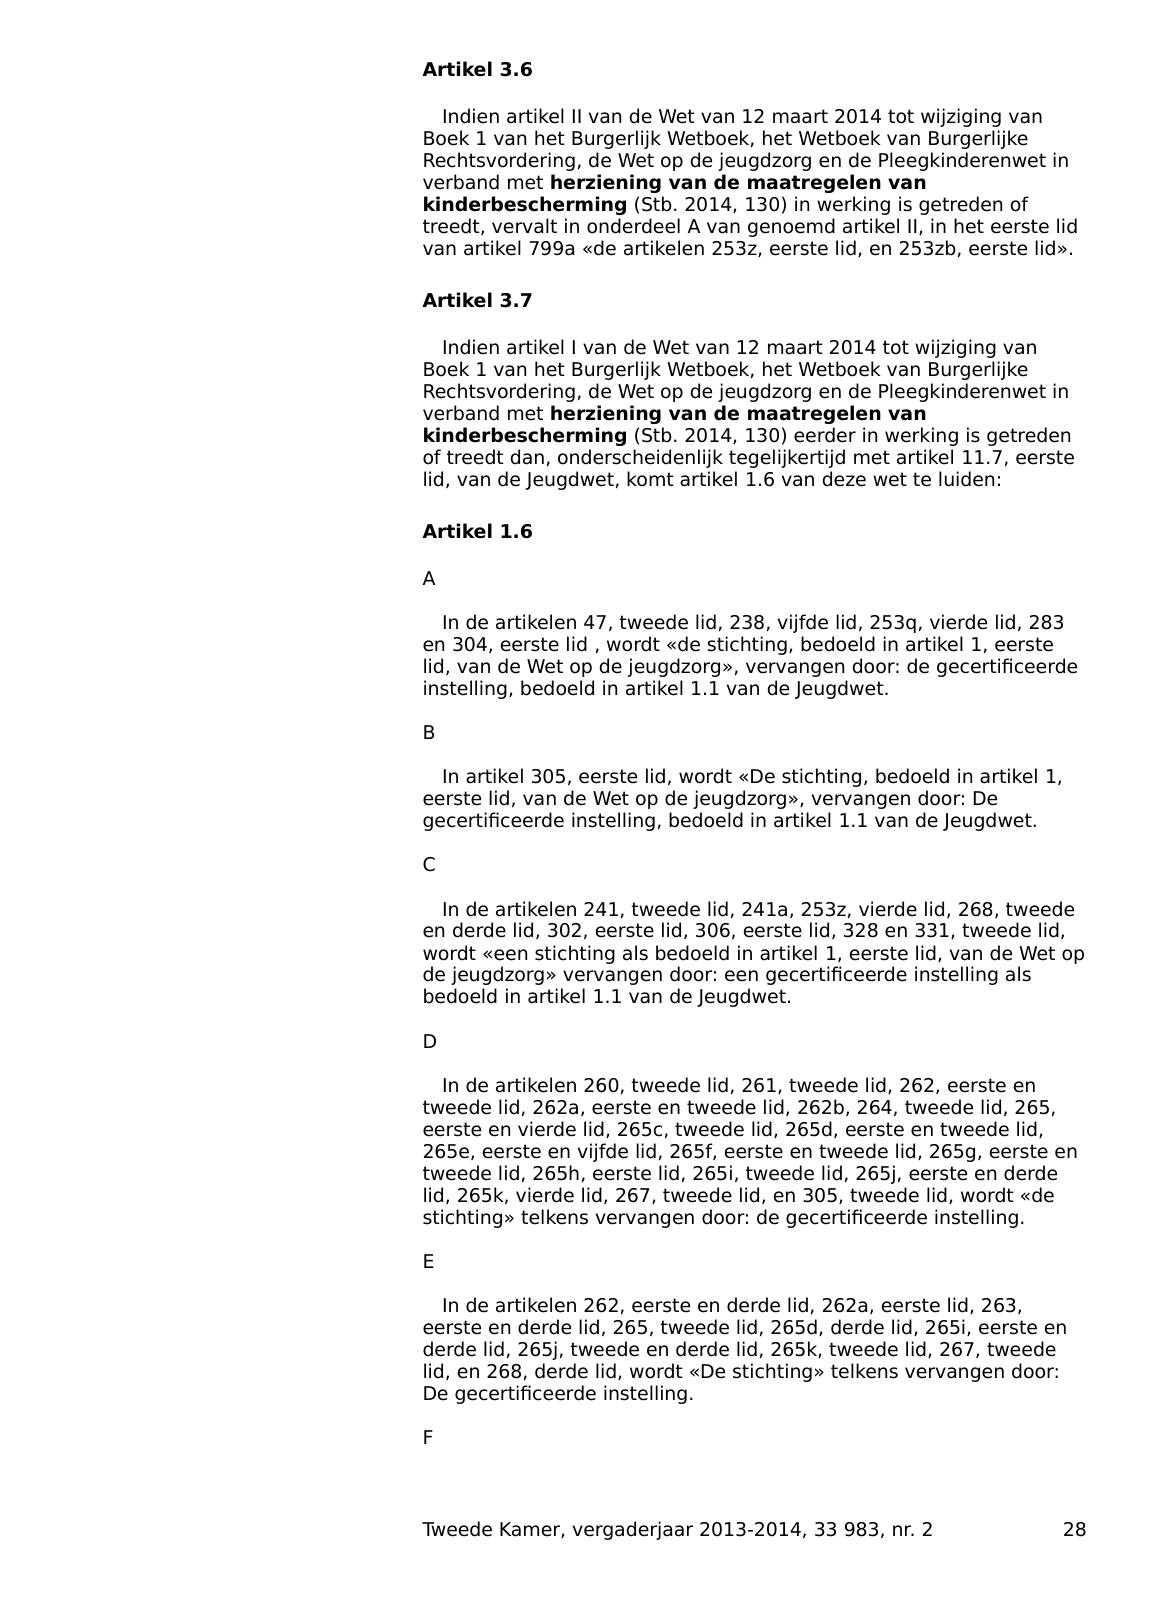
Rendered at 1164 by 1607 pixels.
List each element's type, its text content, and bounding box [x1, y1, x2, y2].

text Indien artikel I van de Wet van 12 maart 2014 tot wijziging van Boek 1 van het Burgerlijk Wetboek, het Wetboek van Burgerlijke Rechtsvordering, de Wet op de jeugdzorg en de Pleegkinderenwet in verband met herziening van de maatregelen van kinderbescherming (Stb. 2014, 130) eerder in werking is getreden of treedt dan, onderscheidenlijk tegelijkertijd met artikel 11.7, eerste lid, van de Jeugdwet, komt artikel 1.6 van deze wet te luiden: [422, 337, 1087, 491]
text A [422, 568, 1087, 590]
subtitle Artikel 3.7 [422, 290, 1087, 312]
subtitle Artikel 1.6 [422, 521, 1087, 543]
text Indien artikel II van de Wet van 12 maart 2014 tot wijziging van Boek 1 van het Burgerlijk Wetboek, het Wetboek van Burgerlijke Rechtsvordering, de Wet op de jeugdzorg en de Pleegkinderenwet in verband met herziening van de maatregelen van kinderbescherming (Stb. 2014, 130) in werking is getreden of treedt, vervalt in onderdeel A van genoemd artikel II, in het eerste lid van artikel 799a «de artikelen 253z, eerste lid, en 253zb, eerste lid». [422, 106, 1087, 260]
text E [422, 1251, 1087, 1273]
text C [422, 854, 1087, 876]
text In de artikelen 241, tweede lid, 241a, 253z, vierde lid, 268, tweede en derde lid, 302, eerste lid, 306, eerste lid, 328 en 331, tweede lid, wordt «een stichting als bedoeld in artikel 1, eerste lid, van de Wet op de jeugdzorg» vervangen door: een gecertificeerde instelling als bedoeld in artikel 1.1 van de Jeugdwet. [422, 898, 1087, 1008]
text B [422, 722, 1087, 744]
subtitle Artikel 3.6 [422, 59, 1087, 81]
text D [422, 1031, 1087, 1052]
text F [422, 1427, 1087, 1449]
text In de artikelen 47, tweede lid, 238, vijfde lid, 253q, vierde lid, 283 en 304, eerste lid , wordt «de stichting, bedoeld in artikel 1, eerste lid, van de Wet op de jeugdzorg», vervangen door: de gecertificeerde instelling, bedoeld in artikel 1.1 van de Jeugdwet. [422, 612, 1087, 700]
text In de artikelen 262, eerste en derde lid, 262a, eerste lid, 263, eerste en derde lid, 265, tweede lid, 265d, derde lid, 265i, eerste en derde lid, 265j, tweede en derde lid, 265k, tweede lid, 267, tweede lid, en 268, derde lid, wordt «De stichting» telkens vervangen door: De gecertificeerde instelling. [422, 1295, 1087, 1405]
text In de artikelen 260, tweede lid, 261, tweede lid, 262, eerste en tweede lid, 262a, eerste en tweede lid, 262b, 264, tweede lid, 265, eerste en vierde lid, 265c, tweede lid, 265d, eerste en tweede lid, 265e, eerste en vijfde lid, 265f, eerste en tweede lid, 265g, eerste en tweede lid, 265h, eerste lid, 265i, tweede lid, 265j, eerste en derde lid, 265k, vierde lid, 267, tweede lid, en 305, tweede lid, wordt «de stichting» telkens vervangen door: de gecertificeerde instelling. [422, 1075, 1087, 1228]
text In artikel 305, eerste lid, wordt «De stichting, bedoeld in artikel 1, eerste lid, van de Wet op de jeugdzorg», vervangen door: De gecertificeerde instelling, bedoeld in artikel 1.1 van de Jeugdwet. [422, 766, 1087, 832]
